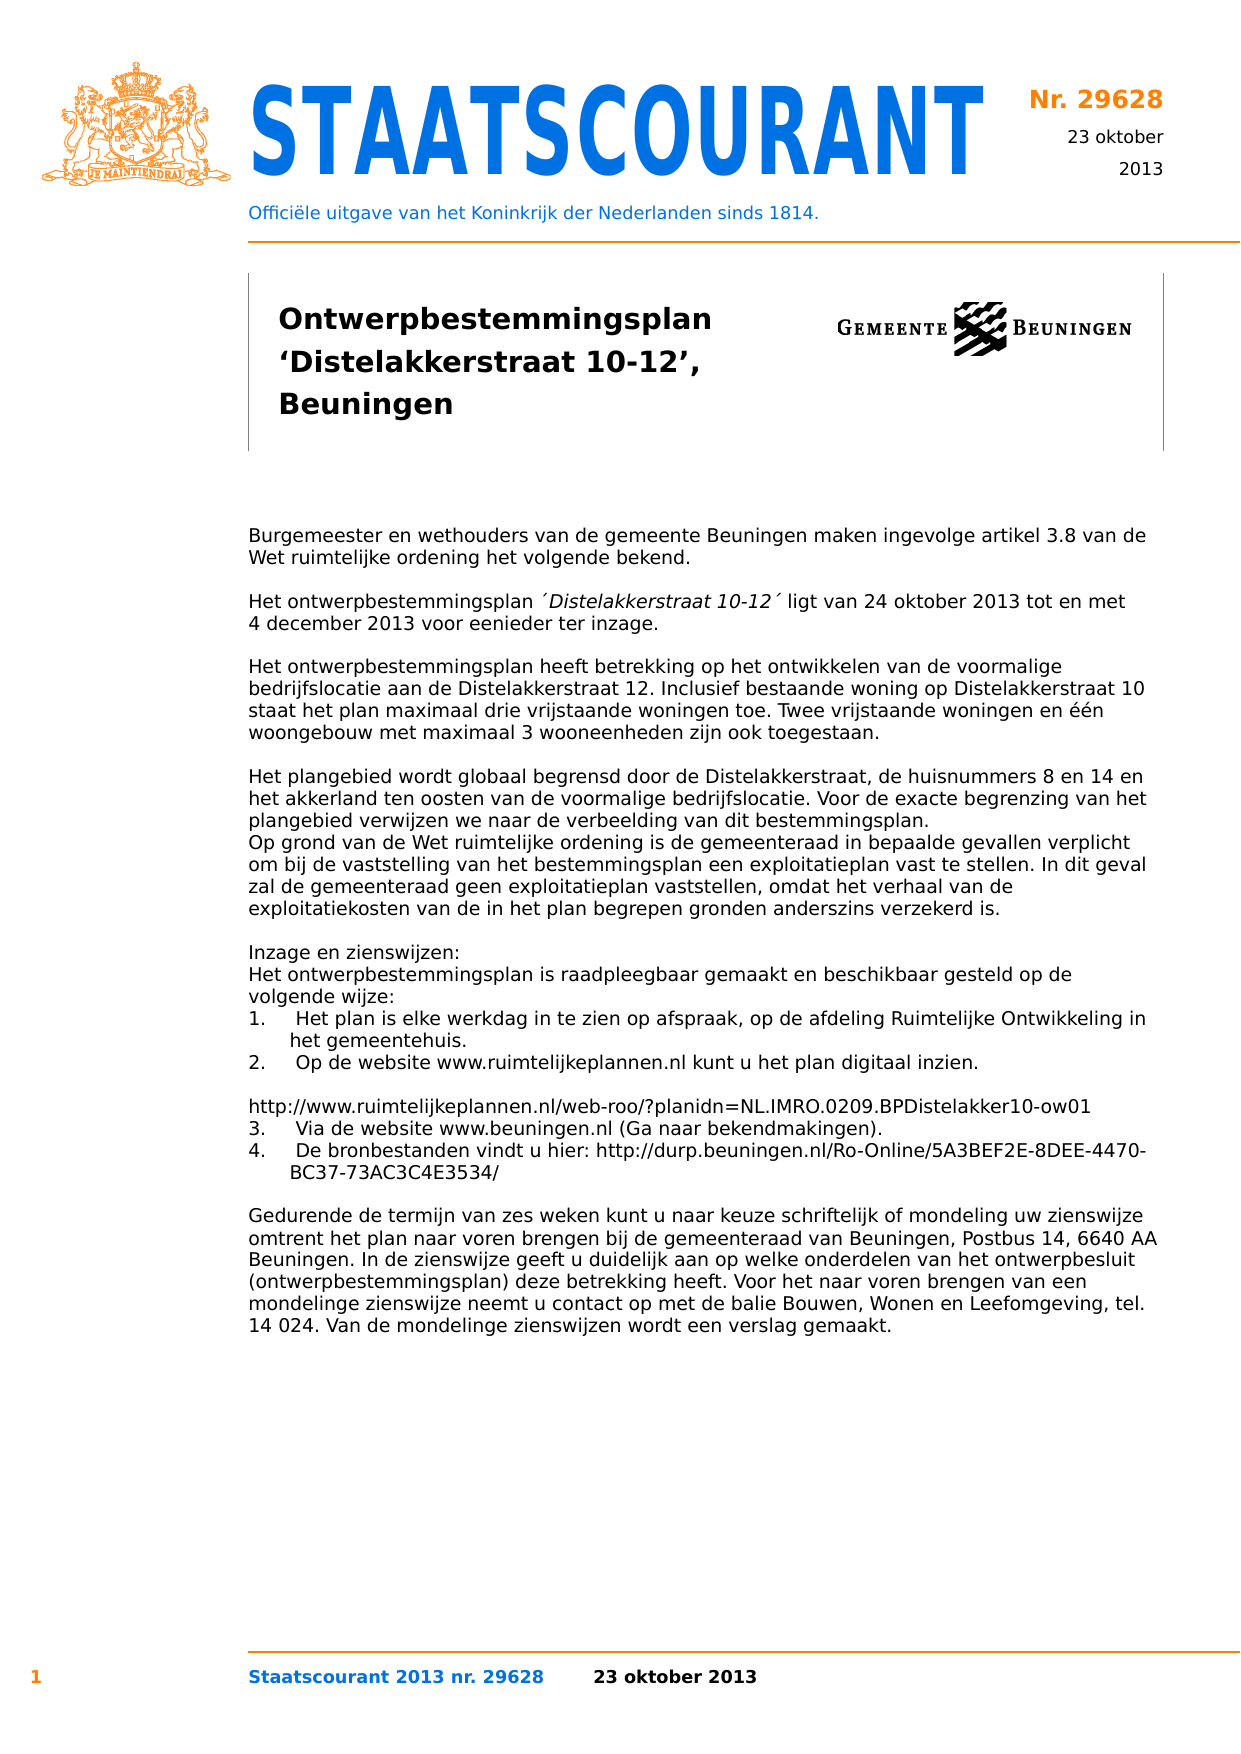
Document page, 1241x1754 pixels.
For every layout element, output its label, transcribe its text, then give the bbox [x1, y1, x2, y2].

subtitle Ontwerpbestemmingsplan ‘Distelakkerstraat 10-12’, Beuningen [249, 273, 1163, 451]
text Burgemeester en wethouders van de gemeente Beuningen maken ingevolge artikel 3.8 van de Wet ruimtelijke ordening het volgende bekend. [248, 525, 1163, 569]
text 3. Via de website www.beuningen.nl (Ga naar bekendmakingen). [248, 1118, 1163, 1139]
table_header [25, 62, 248, 241]
text Op grond van de Wet ruimtelijke ordening is de gemeenteraad in bepaalde gevallen verplicht om bij de vaststelling van het bestemmingsplan een exploitatieplan vast te stellen. In dit geval zal de gemeenteraad geen exploitatieplan vaststellen, omdat het verhaal van de exploitatiekosten van de in het plan begrepen gronden anderszins verzekerd is. [248, 832, 1163, 920]
text 4. De bronbestanden vindt u hier: http://durp.beuningen.nl/Ro-Online/5A3BEF2E-8DEE-4470-BC37-73AC3C4E3534/ [248, 1139, 1163, 1183]
table_cell 2013 [998, 153, 1240, 203]
text Het ontwerpbestemmingsplan ´Distelakkerstraat 10-12´ ligt van 24 oktober 2013 tot en met 4 december 2013 voor eenieder ter inzage. [248, 591, 1163, 634]
text 2. Op de website www.ruimtelijkeplannen.nl kunt u het plan digitaal inzien. [248, 1052, 1163, 1074]
text Het ontwerpbestemmingsplan heeft betrekking op het ontwikkelen van de voormalige bedrijfslocatie aan de Distelakkerstraat 12. Inclusief bestaande woning op Distelakkerstraat 10 staat het plan maximaal drie vrijstaande woningen toe. Twee vrijstaande woningen en één woongebouw met maximaal 3 wooneenheden zijn ook toegestaan. [248, 656, 1163, 744]
text Het ontwerpbestemmingsplan is raadpleegbaar gemaakt en beschikbaar gesteld op de volgende wijze: [248, 964, 1163, 1008]
table_cell 23 oktober [998, 121, 1240, 153]
text Inzage en zienswijzen: [248, 942, 1163, 964]
picture [838, 302, 1134, 356]
text Het plangebied wordt globaal begrensd door de Distelakkerstraat, de huisnummers 8 en 14 en het akkerland ten oosten van de voormalige bedrijfslocatie. Voor de exacte begrenzing van het plangebied verwijzen we naar de verbeelding van dit bestemmingsplan. [248, 766, 1163, 832]
table_cell Officiële uitgave van het Koninkrijk der Nederlanden sinds 1814. [248, 203, 1240, 241]
table_header Nr. 29628 [998, 62, 1240, 121]
picture [41, 62, 231, 186]
text Gedurende de termijn van zes weken kunt u naar keuze schriftelijk of mondeling uw zienswijze omtrent het plan naar voren brengen bij de gemeenteraad van Beuningen, Postbus 14, 6640 AA Beuningen. In de zienswijze geeft u duidelijk aan op welke onderdelen van het ontwerpbesluit (ontwerpbestemmingsplan) deze betrekking heeft. Voor het naar voren brengen van een mondelinge zienswijze neemt u contact op met de balie Bouwen, Wonen en Leefomgeving, tel. 14 024. Van de mondelinge zienswijzen wordt een verslag gemaakt. [248, 1205, 1163, 1337]
table_header STAATSCOURANT [248, 62, 998, 203]
text http://www.ruimtelijkeplannen.nl/web-roo/?planidn=NL.IMRO.0209.BPDistelakker10-ow01 [248, 1096, 1163, 1118]
text 1. Het plan is elke werkdag in te zien op afspraak, op de afdeling Ruimtelijke Ontwikkeling in het gemeentehuis. [248, 1008, 1163, 1052]
